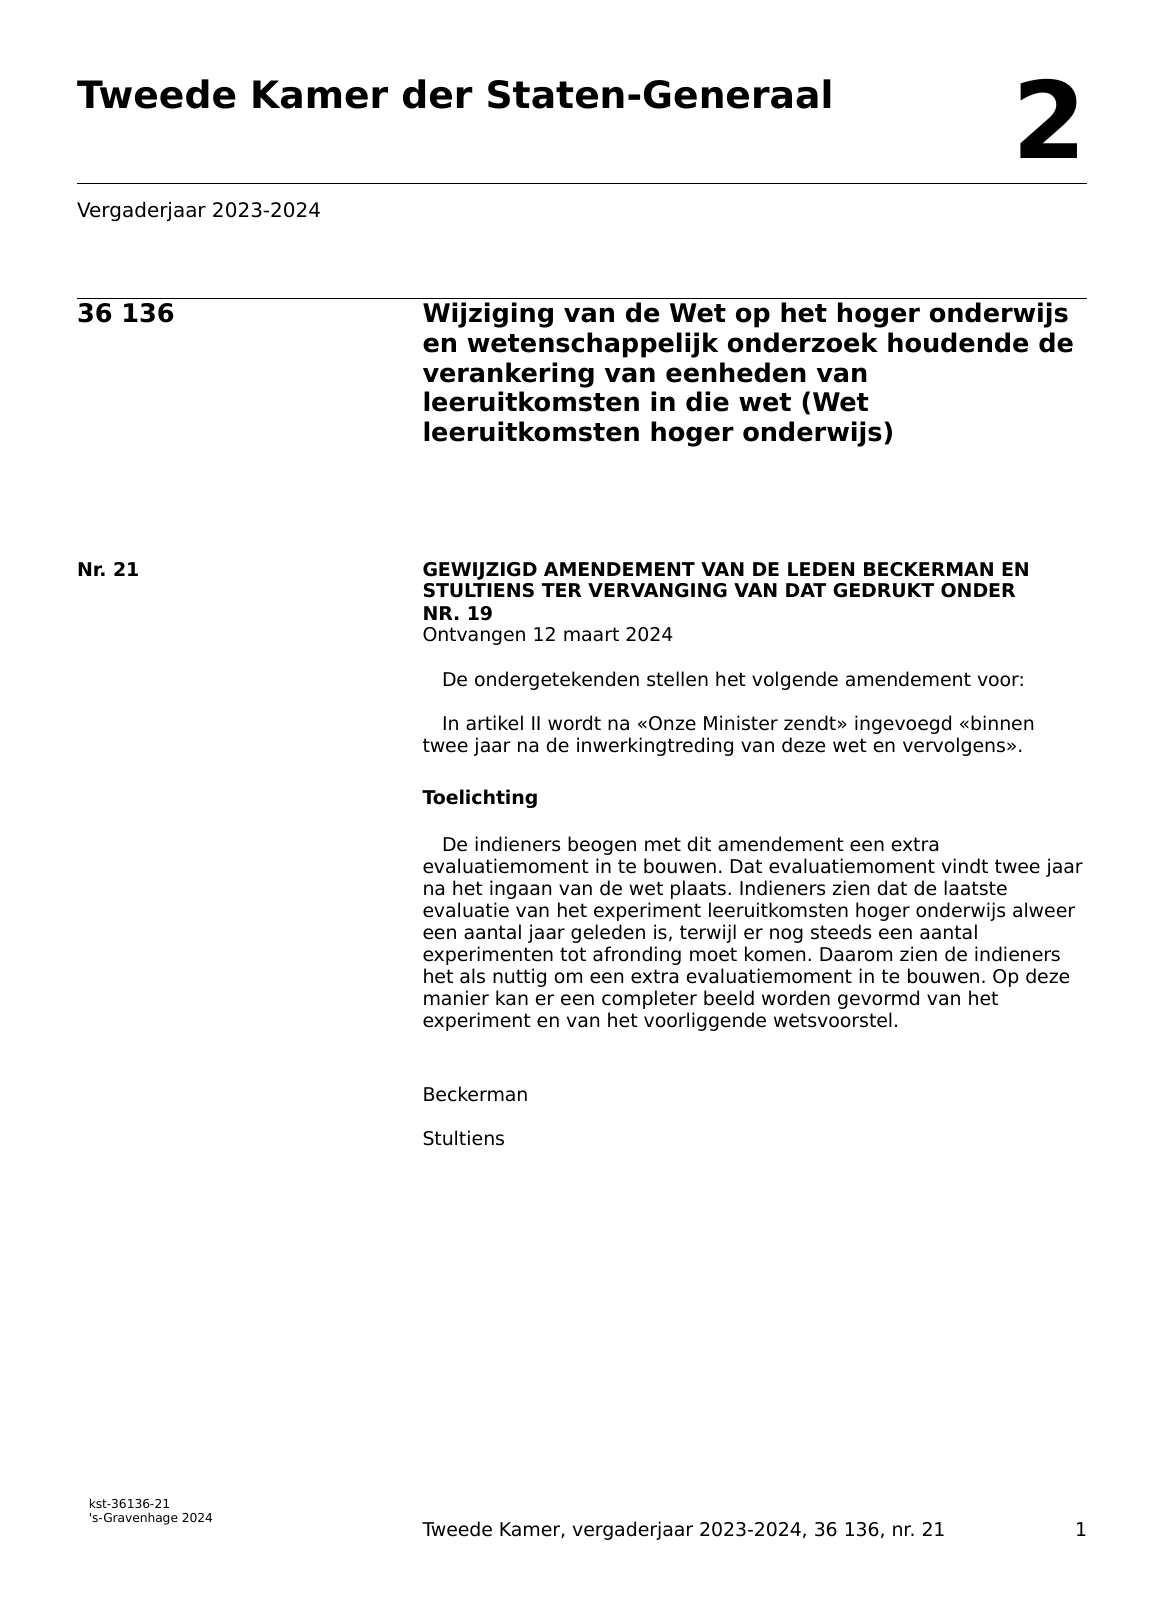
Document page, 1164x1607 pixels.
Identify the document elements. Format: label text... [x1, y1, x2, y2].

text 's-Gravenhage 2024 [88, 1511, 323, 1525]
text In artikel II wordt na «Onze Minister zendt» ingevoegd «binnen twee jaar na de inwerkingtreding van deze wet en vervolgens». [422, 713, 1087, 757]
subtitle Toelichting [422, 787, 1087, 809]
text Ontvangen 12 maart 2024 [422, 624, 1087, 646]
subtitle Nr. 21 GEWIJZIGD AMENDEMENT VAN DE LEDEN BECKERMAN EN STULTIENS TER VERVANGING VAN DAT GEDRUKT ONDER NR. 19 [77, 558, 1087, 624]
text De ondergetekenden stellen het volgende amendement voor: [422, 668, 1087, 691]
table_header 2 [886, 59, 1087, 183]
text Beckerman Stultiens [422, 1061, 1087, 1149]
text De indieners beogen met dit amendement een extra evaluatiemoment in te bouwen. Dat evaluatiemoment vindt twee jaar na het ingaan van de wet plaats. Indieners zien dat de laatste evaluatie van het experiment leeruitkomsten hoger onderwijs alweer een aantal jaar geleden is, terwijl er nog steeds een aantal experimenten tot afronding moet komen. Daarom zien de indieners het als nuttig om een extra evaluatiemoment in te bouwen. Op deze manier kan er een completer beeld worden gevormd van het experiment en van het voorliggende wetsvoorstel. [422, 834, 1087, 1031]
table_header Tweede Kamer der Staten-Generaal [77, 59, 886, 183]
subtitle 36 136 Wijziging van de Wet op het hoger onderwijs en wetenschappelijk onderzoek houdende de verankering van eenheden van leeruitkomsten in die wet (Wet leeruitkomsten hoger onderwijs) [77, 299, 1087, 447]
text kst-36136-21 [88, 1497, 323, 1511]
table_cell Vergaderjaar 2023-2024 [77, 184, 1087, 298]
